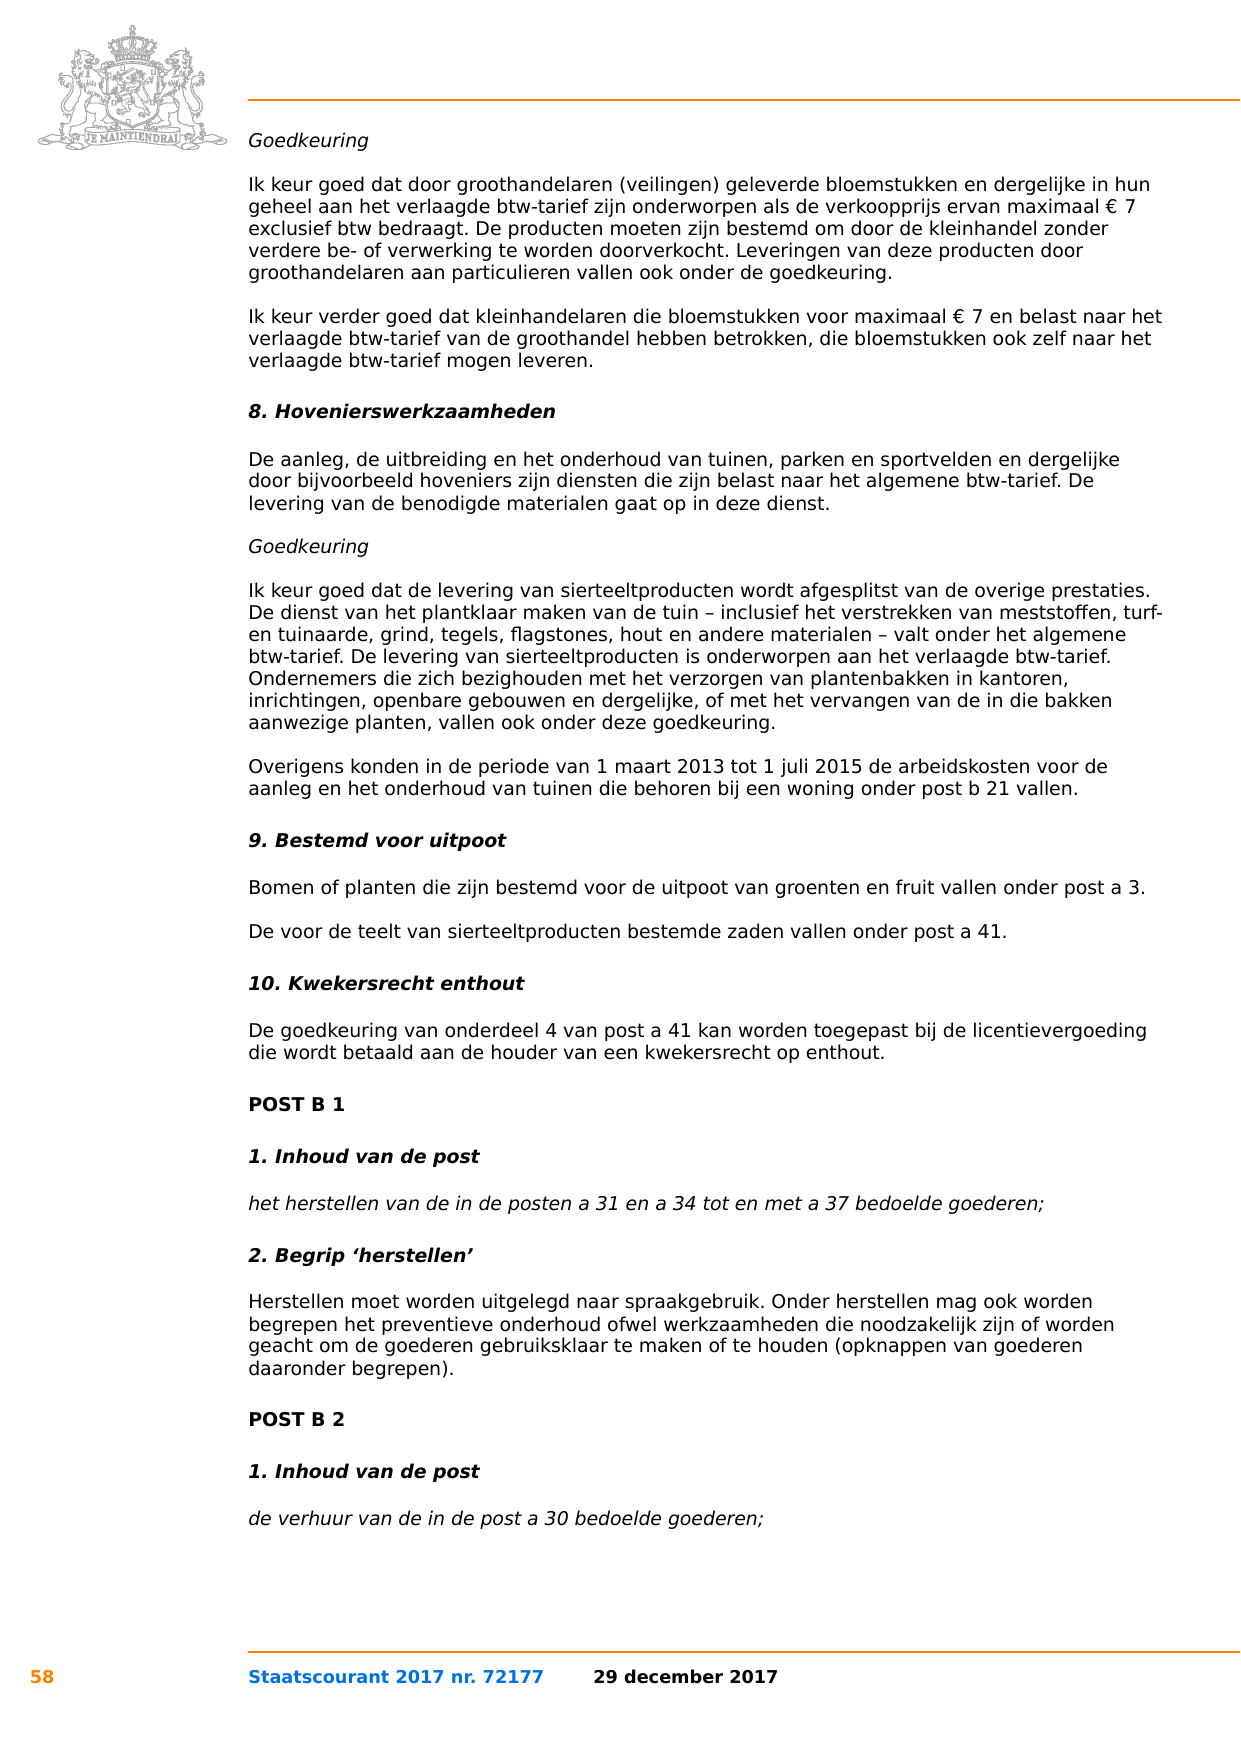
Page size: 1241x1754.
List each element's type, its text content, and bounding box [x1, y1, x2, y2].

text het herstellen van de in de posten a 31 en a 34 tot en met a 37 bedoelde goederen; [248, 1192, 1163, 1214]
subtitle 9. Bestemd voor uitpoot [248, 830, 1163, 852]
text Overigens konden in de periode van 1 maart 2013 tot 1 juli 2015 de arbeidskosten voor de aanleg en het onderhoud van tuinen die behoren bij een woning onder post b 21 vallen. [248, 756, 1163, 800]
text Ik keur goed dat door groothandelaren (veilingen) geleverde bloemstukken en dergelijke in hun geheel aan het verlaagde btw-tarief zijn onderworpen als de verkoopprijs ervan maximaal € 7 exclusief btw bedraagt. De producten moeten zijn bestemd om door de kleinhandel zonder verdere be- of verwerking te worden doorverkocht. Leveringen van deze producten door groothandelaren aan particulieren vallen ook onder de goedkeuring. [248, 174, 1163, 284]
text Bomen of planten die zijn bestemd voor de uitpoot van groenten en fruit vallen onder post a 3. [248, 877, 1163, 899]
text De goedkeuring van onderdeel 4 van post a 41 kan worden toegepast bij de licentievergoeding die wordt betaald aan de houder van een kwekersrecht op enthout. [248, 1019, 1163, 1063]
text De voor de teelt van sierteeltproducten bestemde zaden vallen onder post a 41. [248, 921, 1163, 943]
text Herstellen moet worden uitgelegd naar spraakgebruik. Onder herstellen mag ook worden begrepen het preventieve onderhoud ofwel werkzaamheden die noodzakelijk zijn of worden geacht om de goederen gebruiksklaar te maken of te houden (opknappen van goederen daaronder begrepen). [248, 1291, 1163, 1379]
text Ik keur goed dat de levering van sierteeltproducten wordt afgesplitst van de overige prestaties. De dienst van het plantklaar maken van de tuin – inclusief het verstrekken van meststoffen, turf- en tuinaarde, grind, tegels, flagstones, hout en andere materialen – valt onder het algemene btw-tarief. De levering van sierteeltproducten is onderworpen aan het verlaagde btw-tarief. Ondernemers die zich bezighouden met het verzorgen van plantenbakken in kantoren, inrichtingen, openbare gebouwen en dergelijke, of met het vervangen van de in die bakken aanwezige planten, vallen ook onder deze goedkeuring. [248, 580, 1163, 734]
subtitle POST B 2 [248, 1409, 1163, 1431]
subtitle 10. Kwekersrecht enthout [248, 973, 1163, 994]
subtitle POST B 1 [248, 1093, 1163, 1116]
subtitle Goedkeuring [248, 130, 1163, 152]
subtitle 1. Inhoud van de post [248, 1461, 1163, 1483]
subtitle 8. Hovenierswerkzaamheden [248, 401, 1163, 423]
text De aanleg, de uitbreiding en het onderhoud van tuinen, parken en sportvelden en dergelijke door bijvoorbeeld hoveniers zijn diensten die zijn belast naar het algemene btw-tarief. De levering van de benodigde materialen gaat op in deze dienst. [248, 448, 1163, 514]
text Ik keur verder goed dat kleinhandelaren die bloemstukken voor maximaal € 7 en belast naar het verlaagde btw-tarief van de groothandel hebben betrokken, die bloemstukken ook zelf naar het verlaagde btw-tarief mogen leveren. [248, 306, 1163, 371]
subtitle Goedkeuring [248, 536, 1163, 558]
picture [38, 25, 227, 150]
subtitle 1. Inhoud van de post [248, 1146, 1163, 1167]
subtitle 2. Begrip ‘herstellen’ [248, 1244, 1163, 1266]
text de verhuur van de in de post a 30 bedoelde goederen; [248, 1508, 1163, 1530]
